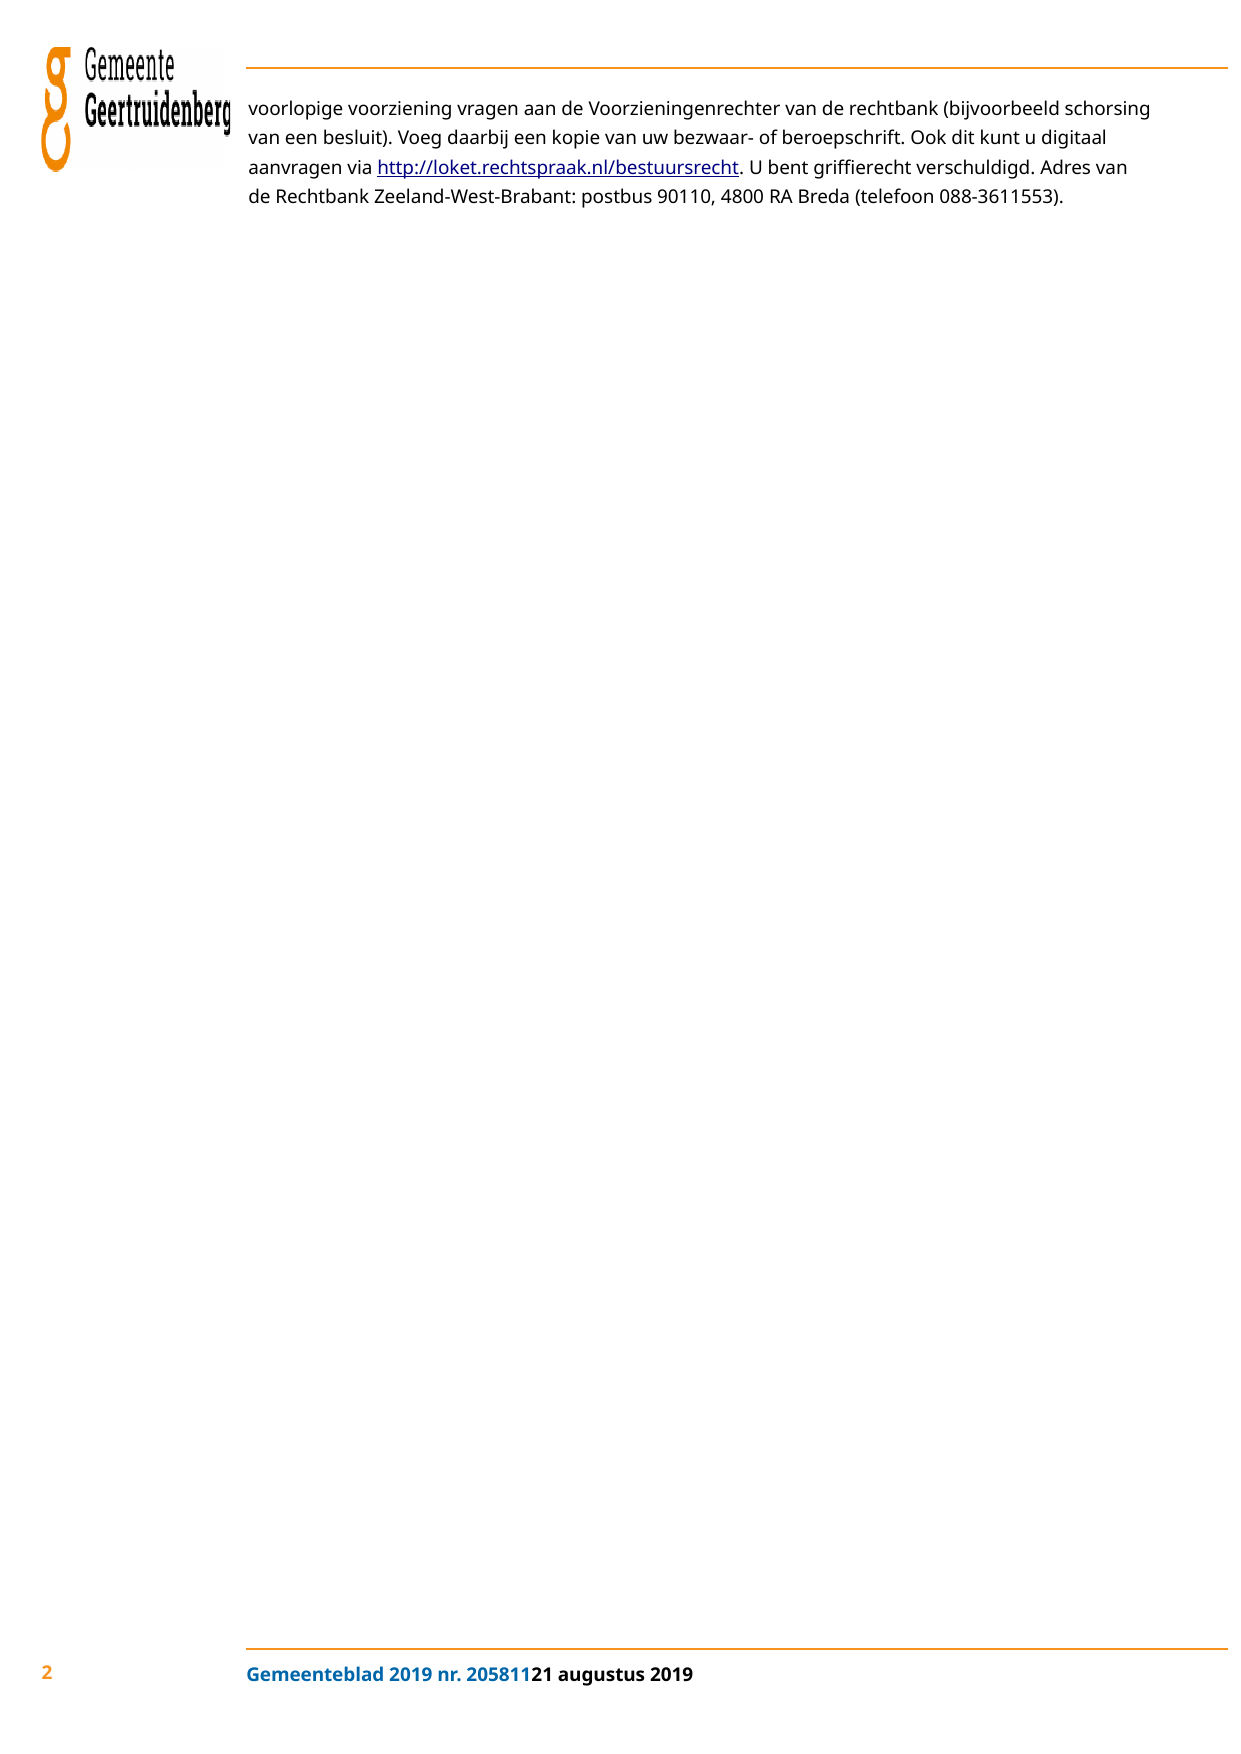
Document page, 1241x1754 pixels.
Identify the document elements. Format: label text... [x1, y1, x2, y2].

picture [41, 47, 231, 172]
text voorlopige voorziening vragen aan de Voorzieningenrechter van de rechtbank (bijvoorbeeld schorsing van een besluit). Voeg daarbij een kopie van uw bezwaar- of beroepschrift. Ook dit kunt u digitaal aanvragen via http://loket.rechtspraak.nl/bestuursrecht. U bent griffierecht verschuldigd. Adres van de Rechtbank Zeeland-West-Brabant: postbus 90110, 4800 RA Breda (telefoon 088-3611553). [248, 95, 1152, 209]
